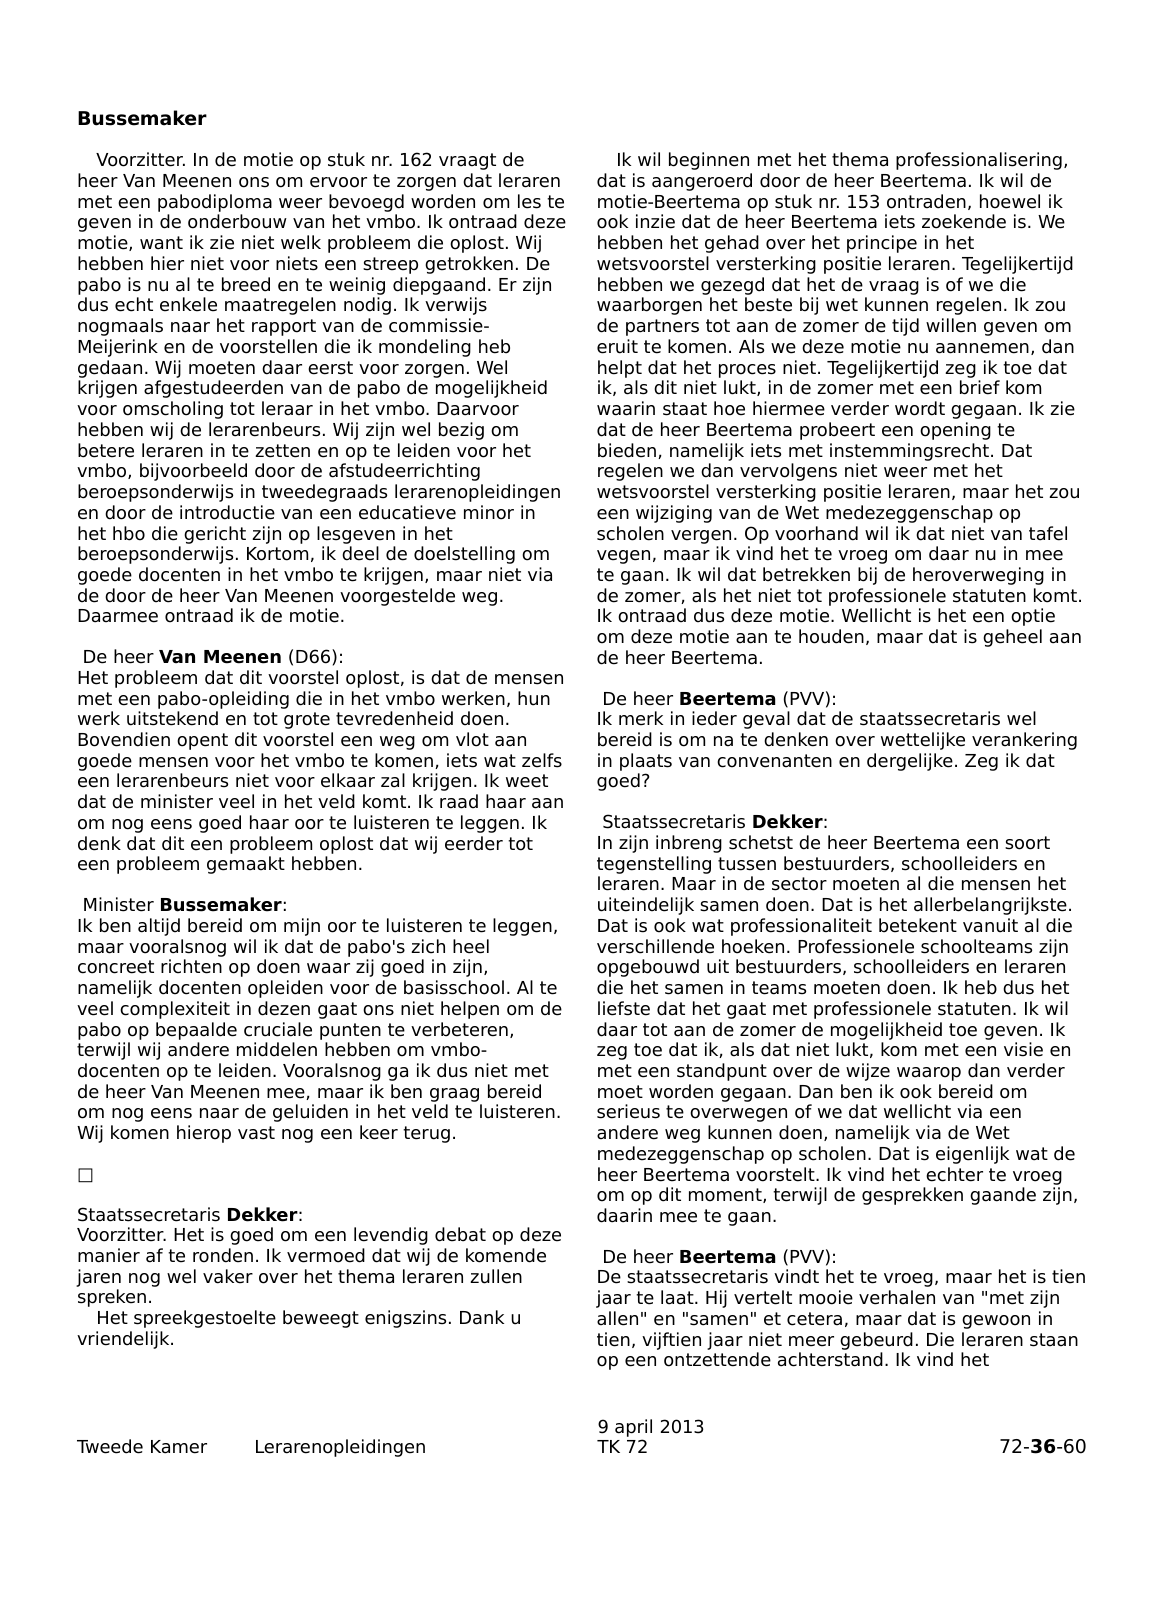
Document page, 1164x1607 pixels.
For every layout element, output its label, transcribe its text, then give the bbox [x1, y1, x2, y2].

text □ [77, 1164, 567, 1184]
text Staatssecretaris Dekker: [77, 1204, 567, 1225]
text Het spreekgestoelte beweegt enigszins. Dank u vriendelijk. [77, 1308, 567, 1349]
text De staatssecretaris vindt het te vroeg, maar het is tien jaar te laat. Hij vertelt mooie verhalen van "met zijn allen" en "samen" et cetera, maar dat is gewoon in tien, vijftien jaar niet meer gebeurd. Die leraren staan op een ontzettende achterstand. Ik vind het [596, 1267, 1087, 1371]
text Minister Bussemaker: [77, 895, 567, 916]
text Voorzitter. Het is goed om een levendig debat op deze manier af te ronden. Ik vermoed dat wij de komende jaren nog wel vaker over het thema leraren zullen spreken. [77, 1225, 567, 1308]
text Ik wil beginnen met het thema professionalisering, dat is aangeroerd door de heer Beertema. Ik wil de motie-Beertema op stuk nr. 153 ontraden, hoewel ik ook inzie dat de heer Beertema iets zoekende is. We hebben het gehad over het principe in het wetsvoorstel versterking positie leraren. Tegelijkertijd hebben we gezegd dat het de vraag is of we die waarborgen het beste bij wet kunnen regelen. Ik zou de partners tot aan de zomer de tijd willen geven om eruit te komen. Als we deze motie nu aannemen, dan helpt dat het proces niet. Tegelijkertijd zeg ik toe dat ik, als dit niet lukt, in de zomer met een brief kom waarin staat hoe hiermee verder wordt gegaan. Ik zie dat de heer Beertema probeert een opening te bieden, namelijk iets met instemmingsrecht. Dat regelen we dan vervolgens niet weer met het wetsvoorstel versterking positie leraren, maar het zou een wijziging van de Wet medezeggenschap op scholen vergen. Op voorhand wil ik dat niet van tafel vegen, maar ik vind het te vroeg om daar nu in mee te gaan. Ik wil dat betrekken bij de heroverweging in de zomer, als het niet tot professionele statuten komt. Ik ontraad dus deze motie. Wellicht is het een optie om deze motie aan te houden, maar dat is geheel aan de heer Beertema. [596, 150, 1087, 668]
text Ik merk in ieder geval dat de staatssecretaris wel bereid is om na te denken over wettelijke verankering in plaats van convenanten en dergelijke. Zeg ik dat goed? [596, 709, 1087, 792]
text Staatssecretaris Dekker: [596, 812, 1087, 833]
text Ik ben altijd bereid om mijn oor te luisteren te leggen, maar vooralsnog wil ik dat de pabo's zich heel concreet richten op doen waar zij goed in zijn, namelijk docenten opleiden voor de basisschool. Al te veel complexiteit in dezen gaat ons niet helpen om de pabo op bepaalde cruciale punten te verbeteren, terwijl wij andere middelen hebben om vmbo-docenten op te leiden. Vooralsnog ga ik dus niet met de heer Van Meenen mee, maar ik ben graag bereid om nog eens naar de geluiden in het veld te luisteren. Wij komen hierop vast nog een keer terug. [77, 916, 567, 1144]
text Voorzitter. In de motie op stuk nr. 162 vraagt de heer Van Meenen ons om ervoor te zorgen dat leraren met een pabodiploma weer bevoegd worden om les te geven in de onderbouw van het vmbo. Ik ontraad deze motie, want ik zie niet welk probleem die oplost. Wij hebben hier niet voor niets een streep getrokken. De pabo is nu al te breed en te weinig diepgaand. Er zijn dus echt enkele maatregelen nodig. Ik verwijs nogmaals naar het rapport van de commissie-Meijerink en de voorstellen die ik mondeling heb gedaan. Wij moeten daar eerst voor zorgen. Wel krijgen afgestudeerden van de pabo de mogelijkheid voor omscholing tot leraar in het vmbo. Daarvoor hebben wij de lerarenbeurs. Wij zijn wel bezig om betere leraren in te zetten en op te leiden voor het vmbo, bijvoorbeeld door de afstudeerrichting beroepsonderwijs in tweedegraads lerarenopleidingen en door de introductie van een educatieve minor in het hbo die gericht zijn op lesgeven in het beroepsonderwijs. Kortom, ik deel de doelstelling om goede docenten in het vmbo te krijgen, maar niet via de door de heer Van Meenen voorgestelde weg. Daarmee ontraad ik de motie. [77, 150, 567, 627]
text De heer Van Meenen (D66): [77, 647, 567, 668]
text Het probleem dat dit voorstel oplost, is dat de mensen met een pabo-opleiding die in het vmbo werken, hun werk uitstekend en tot grote tevredenheid doen. Bovendien opent dit voorstel een weg om vlot aan goede mensen voor het vmbo te komen, iets wat zelfs een lerarenbeurs niet voor elkaar zal krijgen. Ik weet dat de minister veel in het veld komt. Ik raad haar aan om nog eens goed haar oor te luisteren te leggen. Ik denk dat dit een probleem oplost dat wij eerder tot een probleem gemaakt hebben. [77, 668, 567, 875]
text De heer Beertema (PVV): [596, 1247, 1087, 1267]
text De heer Beertema (PVV): [596, 688, 1087, 709]
text In zijn inbreng schetst de heer Beertema een soort tegenstelling tussen bestuurders, schoolleiders en leraren. Maar in de sector moeten al die mensen het uiteindelijk samen doen. Dat is het allerbelangrijkste. Dat is ook wat professionaliteit betekent vanuit al die verschillende hoeken. Professionele schoolteams zijn opgebouwd uit bestuurders, schoolleiders en leraren die het samen in teams moeten doen. Ik heb dus het liefste dat het gaat met professionele statuten. Ik wil daar tot aan de zomer de mogelijkheid toe geven. Ik zeg toe dat ik, als dat niet lukt, kom met een visie en met een standpunt over de wijze waarop dan verder moet worden gegaan. Dan ben ik ook bereid om serieus te overwegen of we dat wellicht via een andere weg kunnen doen, namelijk via de Wet medezeggenschap op scholen. Dat is eigenlijk wat de heer Beertema voorstelt. Ik vind het echter te vroeg om op dit moment, terwijl de gesprekken gaande zijn, daarin mee te gaan. [596, 833, 1087, 1227]
